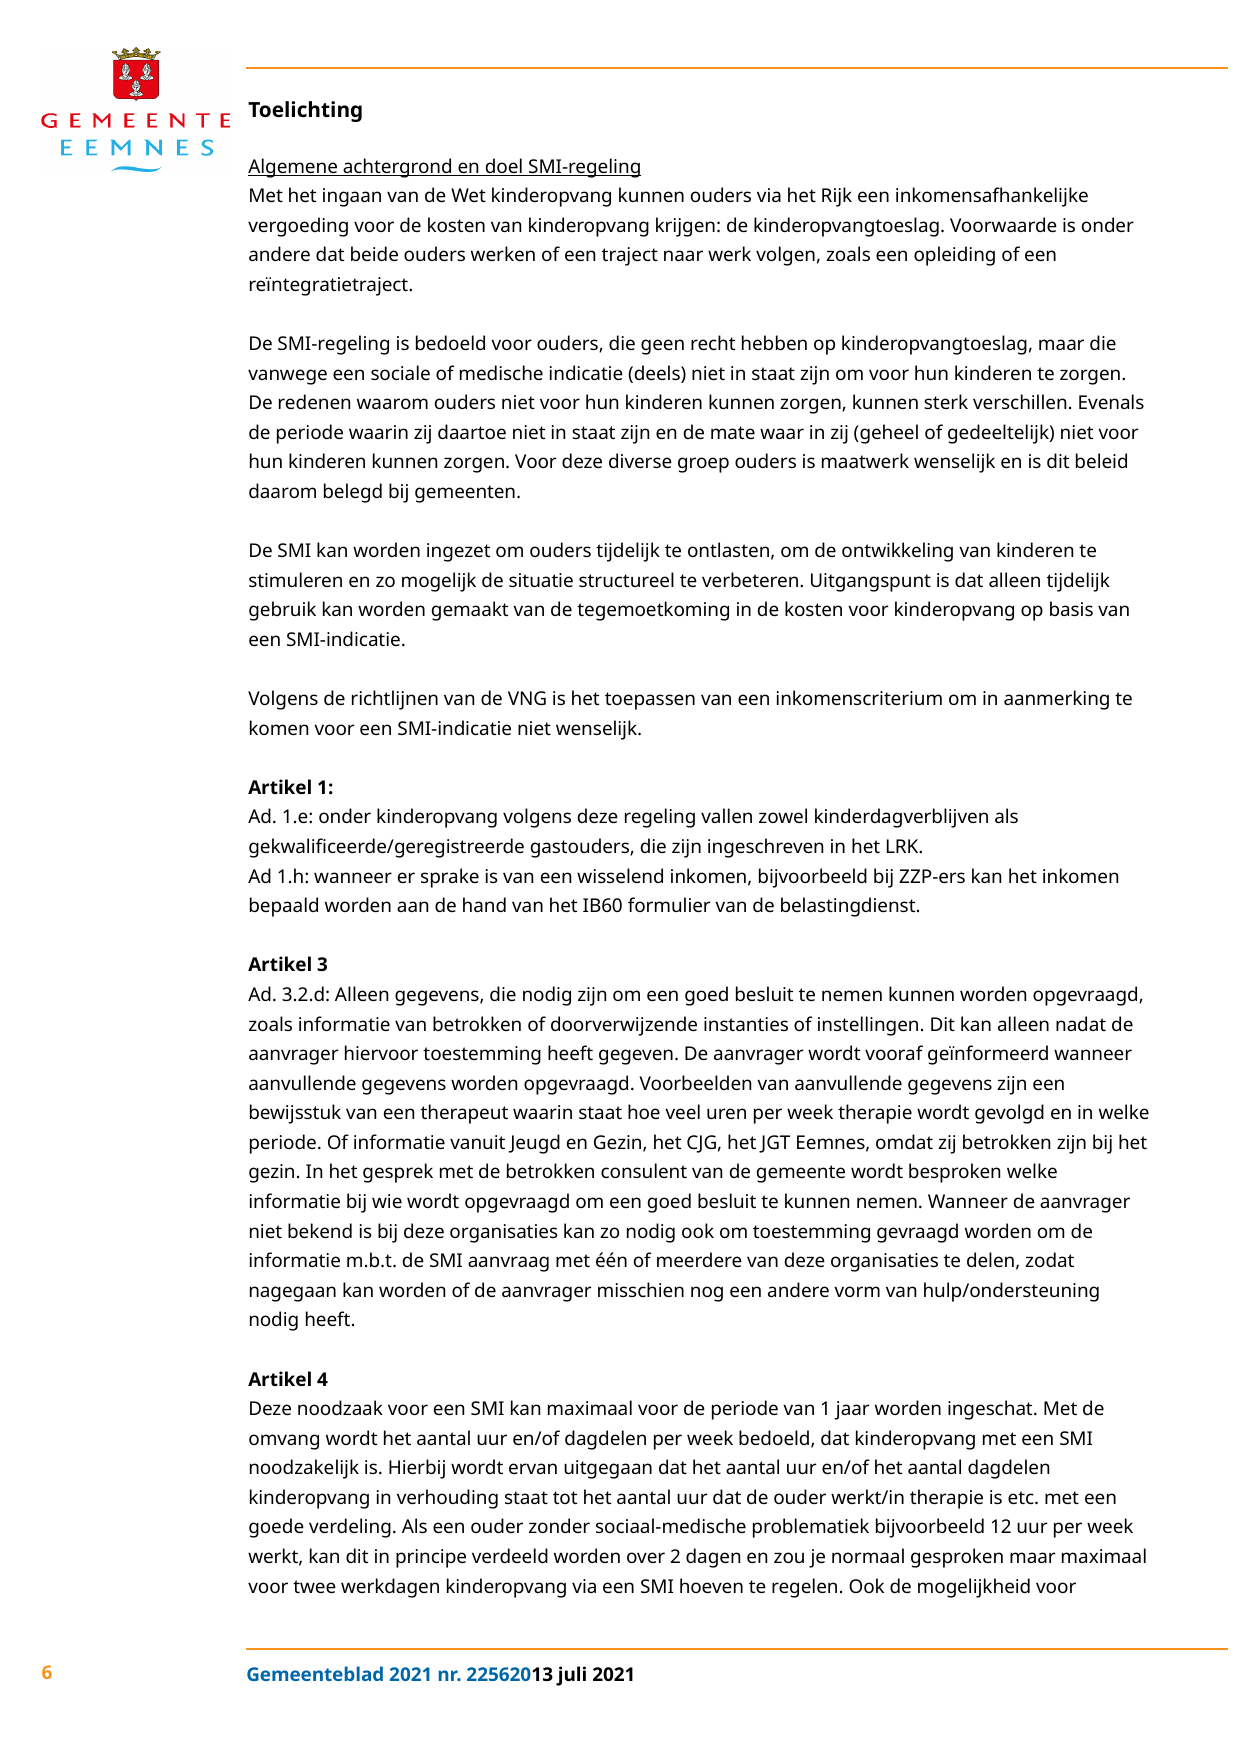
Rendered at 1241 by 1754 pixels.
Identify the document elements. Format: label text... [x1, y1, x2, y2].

text Toelichting [248, 95, 1152, 123]
text Artikel 3 [248, 952, 1152, 977]
text Ad. 1.e: onder kinderopvang volgens deze regeling vallen zowel kinderdagverblijven als gekwalificeerde/geregistreerde gastouders, die zijn ingeschreven in het LRK. [248, 804, 1152, 859]
text Artikel 1: [248, 774, 1152, 800]
text De SMI kan worden ingezet om ouders tijdelijk te ontlasten, om de ontwikkeling van kinderen te stimuleren en zo mogelijk de situatie structureel te verbeteren. Uitgangspunt is dat alleen tijdelijk gebruik kan worden gemaakt van de tegemoetkoming in de kosten voor kinderopvang op basis van een SMI-indicatie. [248, 537, 1152, 652]
text Deze noodzaak voor een SMI kan maximaal voor de periode van 1 jaar worden ingeschat. Met de omvang wordt het aantal uur en/of dagdelen per week bedoeld, dat kinderopvang met een SMI noodzakelijk is. Hierbij wordt ervan uitgegaan dat het aantal uur en/of het aantal dagdelen kinderopvang in verhouding staat tot het aantal uur dat de ouder werkt/in therapie is etc. met een goede verdeling. Als een ouder zonder sociaal-medische problematiek bijvoorbeeld 12 uur per week werkt, kan dit in principe verdeeld worden over 2 dagen en zou je normaal gesproken maar maximaal voor twee werkdagen kinderopvang via een SMI hoeven te regelen. Ook de mogelijkheid voor [248, 1395, 1152, 1599]
text Algemene achtergrond en doel SMI-regeling [248, 153, 1152, 179]
text Volgens de richtlijnen van de VNG is het toepassen van een inkomenscriterium om in aanmerking te komen voor een SMI-indicatie niet wenselijk. [248, 685, 1152, 741]
picture [41, 47, 231, 172]
text Ad. 3.2.d: Alleen gegevens, die nodig zijn om een goed besluit te nemen kunnen worden opgevraagd, zoals informatie van betrokken of doorverwijzende instanties of instellingen. Dit kan alleen nadat de aanvrager hiervoor toestemming heeft gegeven. De aanvrager wordt vooraf geïnformeerd wanneer aanvullende gegevens worden opgevraagd. Voorbeelden van aanvullende gegevens zijn een bewijsstuk van een therapeut waarin staat hoe veel uren per week therapie wordt gevolgd en in welke periode. Of informatie vanuit Jeugd en Gezin, het CJG, het JGT Eemnes, omdat zij betrokken zijn bij het gezin. In het gesprek met de betrokken consulent van de gemeente wordt besproken welke informatie bij wie wordt opgevraagd om een goed besluit te kunnen nemen. Wanneer de aanvrager niet bekend is bij deze organisaties kan zo nodig ook om toestemming gevraagd worden om de informatie m.b.t. de SMI aanvraag met één of meerdere van deze organisaties te delen, zodat nagegaan kan worden of de aanvrager misschien nog een andere vorm van hulp/ondersteuning nodig heeft. [248, 981, 1152, 1332]
text Artikel 4 [248, 1366, 1152, 1392]
text Ad 1.h: wanneer er sprake is van een wisselend inkomen, bijvoorbeeld bij ZZP-ers kan het inkomen bepaald worden aan de hand van het IB60 formulier van de belastingdienst. [248, 863, 1152, 918]
text De SMI-regeling is bedoeld voor ouders, die geen recht hebben op kinderopvangtoeslag, maar die vanwege een sociale of medische indicatie (deels) niet in staat zijn om voor hun kinderen te zorgen. De redenen waarom ouders niet voor hun kinderen kunnen zorgen, kunnen sterk verschillen. Evenals de periode waarin zij daartoe niet in staat zijn en de mate waar in zij (geheel of gedeeltelijk) niet voor hun kinderen kunnen zorgen. Voor deze diverse groep ouders is maatwerk wenselijk en is dit beleid daarom belegd bij gemeenten. [248, 330, 1152, 504]
text Met het ingaan van de Wet kinderopvang kunnen ouders via het Rijk een inkomensafhankelijke vergoeding voor de kosten van kinderopvang krijgen: de kinderopvangtoeslag. Voorwaarde is onder andere dat beide ouders werken of een traject naar werk volgen, zoals een opleiding of een reïntegratietraject. [248, 182, 1152, 297]
